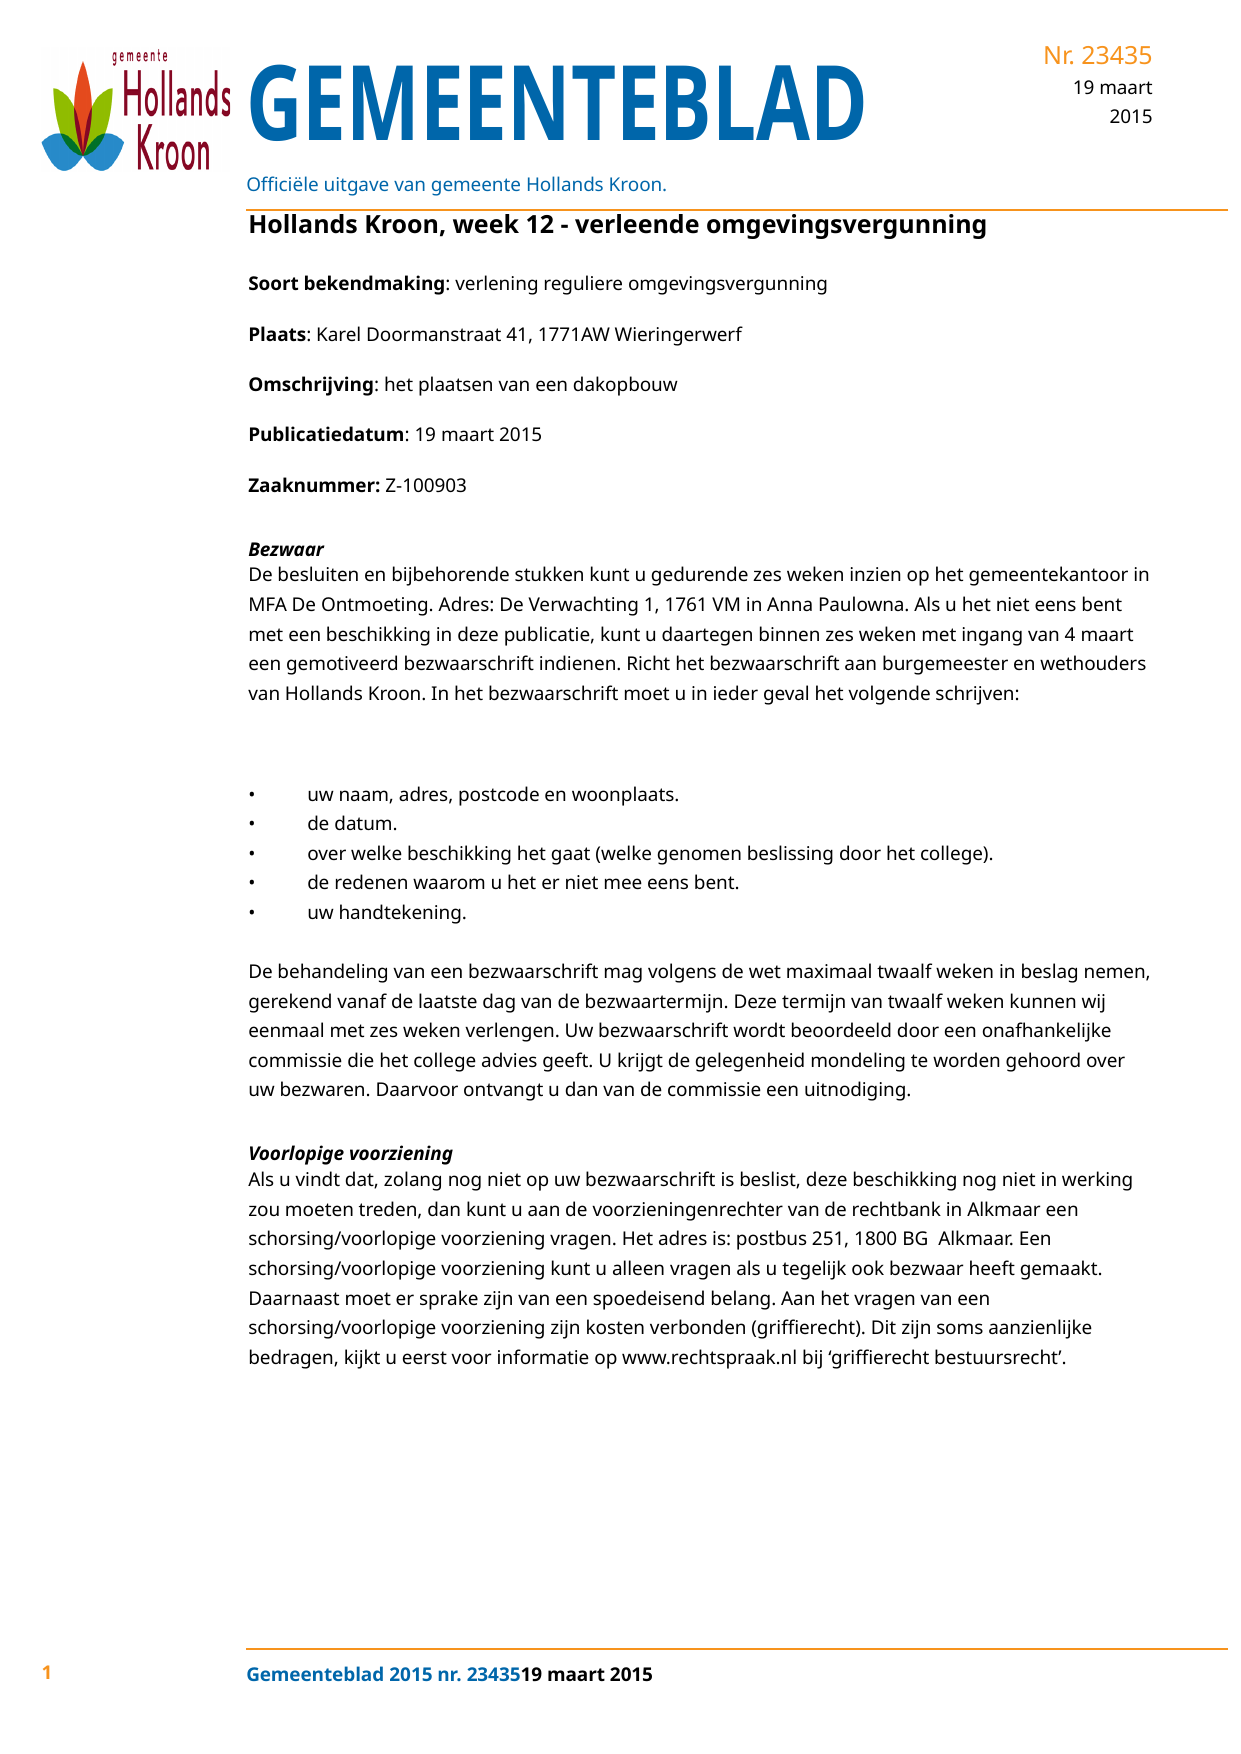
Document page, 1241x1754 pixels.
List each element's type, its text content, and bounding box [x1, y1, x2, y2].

text Bezwaar [248, 536, 1152, 562]
text De besluiten en bijbehorende stukken kunt u gedurende zes weken inzien op het gemeentekantoor in MFA De Ontmoeting. Adres: De Verwachting 1, 1761 VM in Anna Paulowna. Als u het niet eens bent met een beschikking in deze publicatie, kunt u daartegen binnen zes weken met ingang van 4 maart een gemotiveerd bezwaarschrift indienen. Richt het bezwaarschrift aan burgemeester en wethouders van Hollands Kroon. In het bezwaarschrift moet u in ieder geval het volgende schrijven: [248, 562, 1152, 706]
list uw handtekening. [248, 899, 1152, 925]
text Omschrijving: het plaatsen van een dakopbouw [248, 371, 1152, 397]
list de datum. [248, 810, 1152, 836]
list over welke beschikking het gaat (welke genomen beslissing door het college). [248, 840, 1152, 866]
text Zaaknummer: Z-100903 [248, 472, 1152, 498]
picture [41, 47, 231, 172]
text Plaats: Karel Doormanstraat 41, 1771AW Wieringerwerf [248, 321, 1152, 346]
text De behandeling van een bezwaarschrift mag volgens de wet maximaal twaalf weken in beslag nemen, gerekend vanaf de laatste dag van de bezwaartermijn. Deze termijn van twaalf weken kunnen wij eenmaal met zes weken verlengen. Uw bezwaarschrift wordt beoordeeld door een onafhankelijke commissie die het college advies geeft. U krijgt de gelegenheid mondeling te worden gehoord over uw bezwaren. Daarvoor ontvangt u dan van de commissie een uitnodiging. [248, 958, 1152, 1102]
text Hollands Kroon, week 12 - verleende omgevingsvergunning [248, 211, 1152, 241]
text Publicatiedatum: 19 maart 2015 [248, 422, 1152, 447]
list uw naam, adres, postcode en woonplaats. [248, 781, 1152, 807]
text Voorlopige voorziening [248, 1141, 1152, 1166]
list de redenen waarom u het er niet mee eens bent. [248, 869, 1152, 895]
text Als u vindt dat, zolang nog niet op uw bezwaarschrift is beslist, deze beschikking nog niet in werking zou moeten treden, dan kunt u aan de voorzieningenrechter van de rechtbank in Alkmaar een schorsing/voorlopige voorziening vragen. Het adres is: postbus 251, 1800 BG Alkmaar. Een schorsing/voorlopige voorziening kunt u alleen vragen als u tegelijk ook bezwaar heeft gemaakt. Daarnaast moet er sprake zijn van een spoedeisend belang. Aan het vragen van een schorsing/voorlopige voorziening zijn kosten verbonden (griffierecht). Dit zijn soms aanzienlijke bedragen, kijkt u eerst voor informatie op www.rechtspraak.nl bij ‘griffierecht bestuursrecht’. [248, 1166, 1152, 1369]
text Soort bekendmaking: verlening reguliere omgevingsvergunning [248, 270, 1152, 296]
